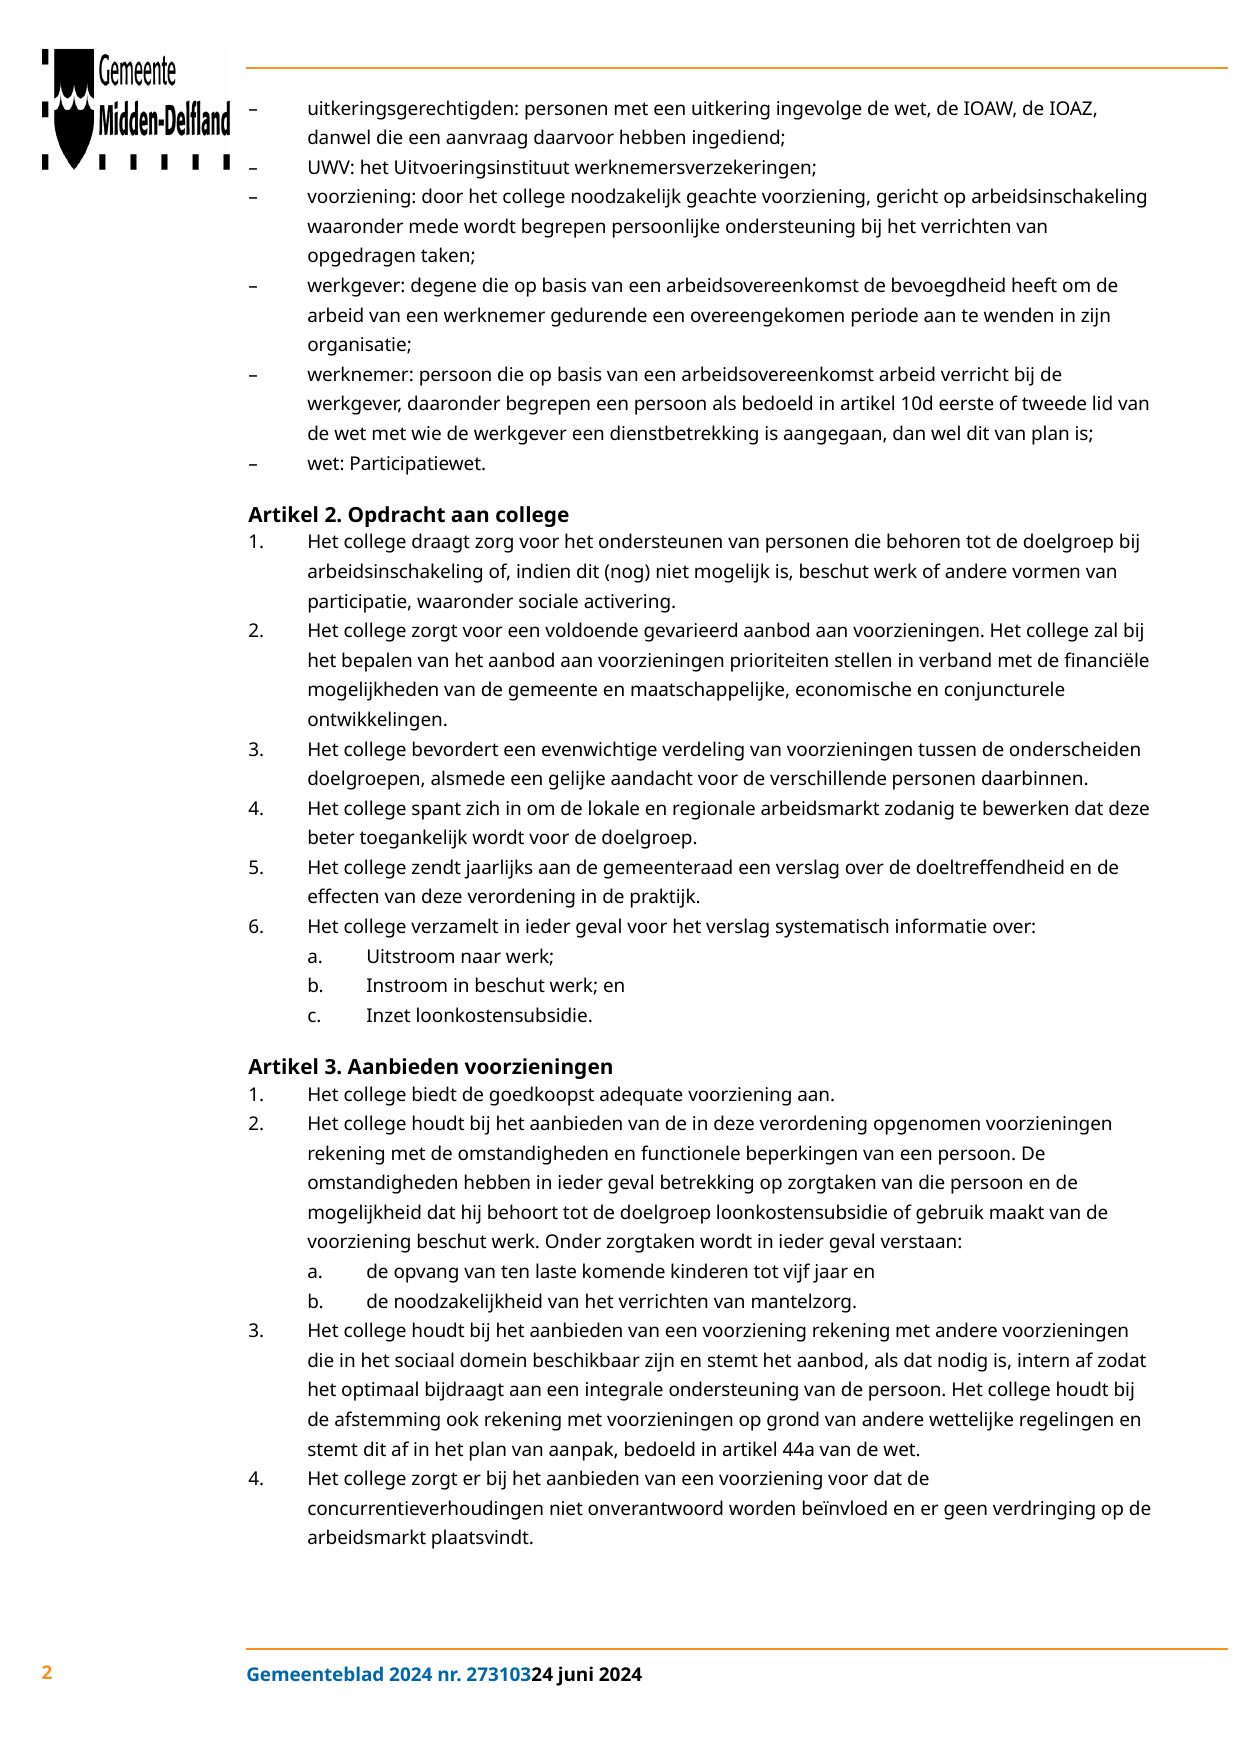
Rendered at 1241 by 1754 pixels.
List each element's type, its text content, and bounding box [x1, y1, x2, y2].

list Het college zendt jaarlijks aan de gemeenteraad een verslag over de doeltreffendheid en de effecten van deze verordening in de praktijk. [248, 854, 1152, 909]
list Het college draagt zorg voor het ondersteunen van personen die behoren tot de doelgroep bij arbeidsinschakeling of, indien dit (nog) niet mogelijk is, beschut werk of andere vormen van participatie, waaronder sociale activering. [248, 529, 1152, 613]
list de opvang van ten laste komende kinderen tot vijf jaar en [307, 1258, 1152, 1284]
list Het college spant zich in om de lokale en regionale arbeidsmarkt zodanig te bewerken dat deze beter toegankelijk wordt voor de doelgroep. [248, 795, 1152, 850]
list uitkeringsgerechtigden: personen met een uitkering ingevolge de wet, de IOAW, de IOAZ, danwel die een aanvraag daarvoor hebben ingediend; [248, 95, 1152, 150]
list Inzet loonkostensubsidie. [307, 1002, 1152, 1028]
list Het college verzamelt in ieder geval voor het verslag systematisch informatie over: [248, 913, 1152, 939]
list voorziening: door het college noodzakelijk geachte voorziening, gericht op arbeidsinschakeling waaronder mede wordt begrepen persoonlijke ondersteuning bij het verrichten van opgedragen taken; [248, 183, 1152, 268]
text Artikel 2. Opdracht aan college [248, 500, 1152, 529]
list Het college zorgt voor een voldoende gevarieerd aanbod aan voorzieningen. Het college zal bij het bepalen van het aanbod aan voorzieningen prioriteiten stellen in verband met de financiële mogelijkheden van de gemeente en maatschappelijke, economische en conjuncturele ontwikkelingen. [248, 617, 1152, 732]
list werknemer: persoon die op basis van een arbeidsovereenkomst arbeid verricht bij de werkgever, daaronder begrepen een persoon als bedoeld in artikel 10d eerste of tweede lid van de wet met wie de werkgever een dienstbetrekking is aangegaan, dan wel dit van plan is; [248, 361, 1152, 446]
list Instroom in beschut werk; en [307, 972, 1152, 998]
list Het college zorgt er bij het aanbieden van een voorziening voor dat de concurrentieverhoudingen niet onverantwoord worden beïnvloed en er geen verdringing op de arbeidsmarkt plaatsvindt. [248, 1465, 1152, 1550]
list Uitstroom naar werk; [307, 943, 1152, 968]
list wet: Participatiewet. [248, 450, 1152, 476]
picture [41, 47, 231, 172]
list Het college houdt bij het aanbieden van een voorziening rekening met andere voorzieningen die in het sociaal domein beschikbaar zijn en stemt het aanbod, als dat nodig is, intern af zodat het optimaal bijdraagt aan een integrale ondersteuning van de persoon. Het college houdt bij de afstemming ook rekening met voorzieningen op grond van andere wettelijke regelingen en stemt dit af in het plan van aanpak, bedoeld in artikel 44a van de wet. [248, 1317, 1152, 1462]
text Artikel 3. Aanbieden voorzieningen [248, 1052, 1152, 1081]
list Het college bevordert een evenwichtige verdeling van voorzieningen tussen de onderscheiden doelgroepen, alsmede een gelijke aandacht voor de verschillende personen daarbinnen. [248, 736, 1152, 791]
list UWV: het Uitvoeringsinstituut werknemersverzekeringen; [248, 154, 1152, 180]
list werkgever: degene die op basis van een arbeidsovereenkomst de bevoegdheid heeft om de arbeid van een werknemer gedurende een overeengekomen periode aan te wenden in zijn organisatie; [248, 272, 1152, 357]
list de noodzakelijkheid van het verrichten van mantelzorg. [307, 1288, 1152, 1314]
list Het college houdt bij het aanbieden van de in deze verordening opgenomen voorzieningen rekening met de omstandigheden en functionele beperkingen van een persoon. De omstandigheden hebben in ieder geval betrekking op zorgtaken van die persoon en de mogelijkheid dat hij behoort tot de doelgroep loonkostensubsidie of gebruik maakt van de voorziening beschut werk. Onder zorgtaken wordt in ieder geval verstaan: [248, 1110, 1152, 1254]
list Het college biedt de goedkoopst adequate voorziening aan. [248, 1081, 1152, 1107]
